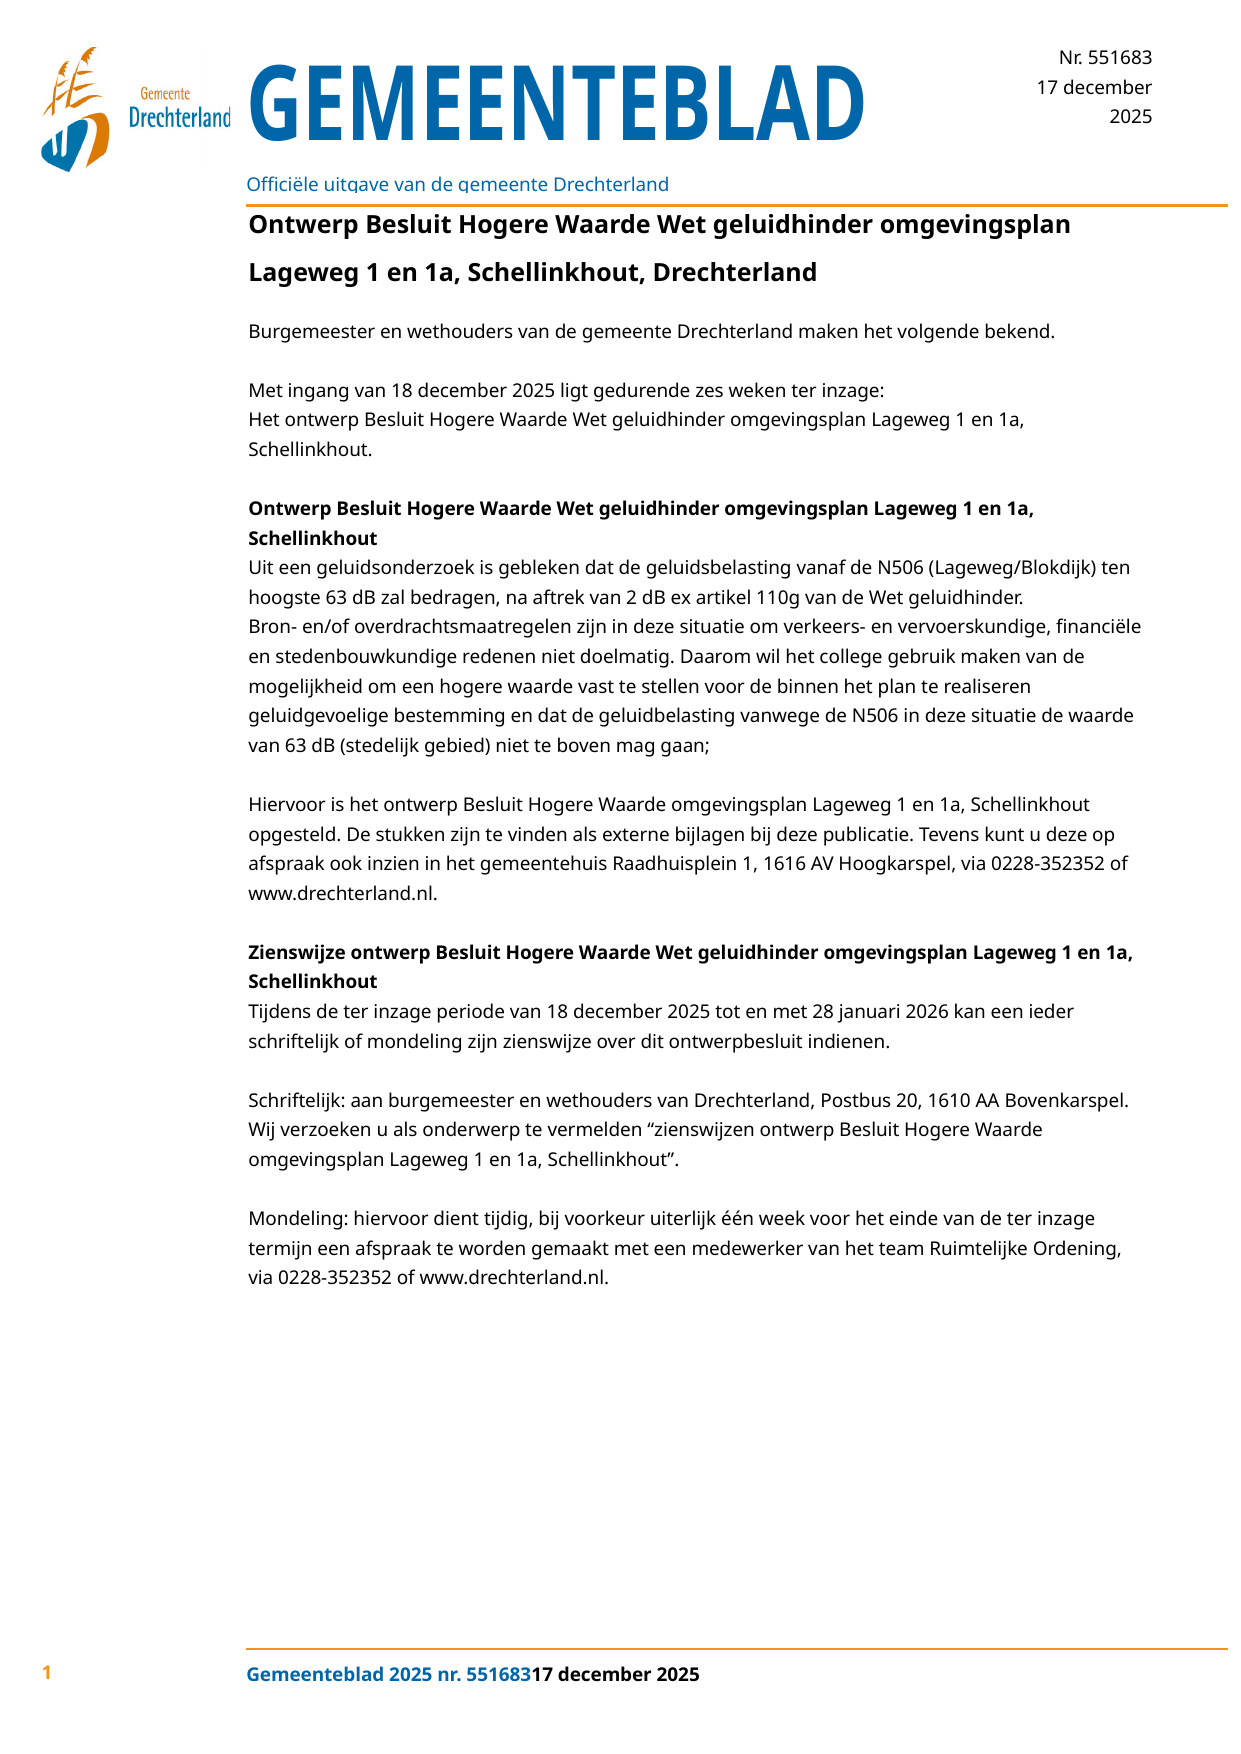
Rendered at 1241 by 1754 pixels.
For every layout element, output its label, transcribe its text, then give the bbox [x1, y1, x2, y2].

text Ontwerp Besluit Hogere Waarde Wet geluidhinder omgevingsplan Lageweg 1 en 1a, Schellinkhout [248, 495, 1152, 551]
text Bron- en/of overdrachtsmaatregelen zijn in deze situatie om verkeers- en vervoerskundige, financiële en stedenbouwkundige redenen niet doelmatig. Daarom wil het college gebruik maken van de mogelijkheid om een hogere waarde vast te stellen voor de binnen het plan te realiseren geluidgevoelige bestemming en dat de geluidbelasting vanwege de N506 in deze situatie de waarde van 63 dB (stedelijk gebied) niet te boven mag gaan; [248, 614, 1152, 758]
picture [226, 115, 231, 124]
text Tijdens de ter inzage periode van 18 december 2025 tot en met 28 januari 2026 kan een ieder schriftelijk of mondeling zijn zienswijze over dit ontwerpbesluit indienen. [248, 998, 1152, 1054]
picture [41, 158, 64, 172]
text Schriftelijk: aan burgemeester en wethouders van Drechterland, Postbus 20, 1610 AA Bovenkarspel. Wij verzoeken u als onderwerp te vermelden “zienswijzen ontwerp Besluit Hogere Waarde omgevingsplan Lageweg 1 en 1a, Schellinkhout”. [248, 1087, 1152, 1172]
text Burgemeester en wethouders van de gemeente Drechterland maken het volgende bekend. [248, 318, 1152, 344]
text Ontwerp Besluit Hogere Waarde Wet geluidhinder omgevingsplan Lageweg 1 en 1a, Schellinkhout, Drechterland [248, 207, 1152, 288]
text Met ingang van 18 december 2025 ligt gedurende zes weken ter inzage: [248, 377, 1152, 403]
picture [41, 47, 231, 172]
text Mondeling: hiervoor dient tijdig, bij voorkeur uiterlijk één week voor het einde van de ter inzage termijn een afspraak te worden gemaakt met een medewerker van het team Ruimtelijke Ordening, via 0228-352352 of www.drechterland.nl. [248, 1205, 1152, 1290]
text Hiervoor is het ontwerp Besluit Hogere Waarde omgevingsplan Lageweg 1 en 1a, Schellinkhout opgesteld. De stukken zijn te vinden als externe bijlagen bij deze publicatie. Tevens kunt u deze op afspraak ook inzien in het gemeentehuis Raadhuisplein 1, 1616 AV Hoogkarspel, via 0228-352352 of www.drechterland.nl. [248, 791, 1152, 906]
text Het ontwerp Besluit Hogere Waarde Wet geluidhinder omgevingsplan Lageweg 1 en 1a, Schellinkhout. [248, 407, 1152, 462]
text Uit een geluidsonderzoek is gebleken dat de geluidsbelasting vanaf de N506 (Lageweg/Blokdijk) ten hoogste 63 dB zal bedragen, na aftrek van 2 dB ex artikel 110g van de Wet geluidhinder. [248, 554, 1152, 610]
text Zienswijze ontwerp Besluit Hogere Waarde Wet geluidhinder omgevingsplan Lageweg 1 en 1a, Schellinkhout [248, 939, 1152, 994]
